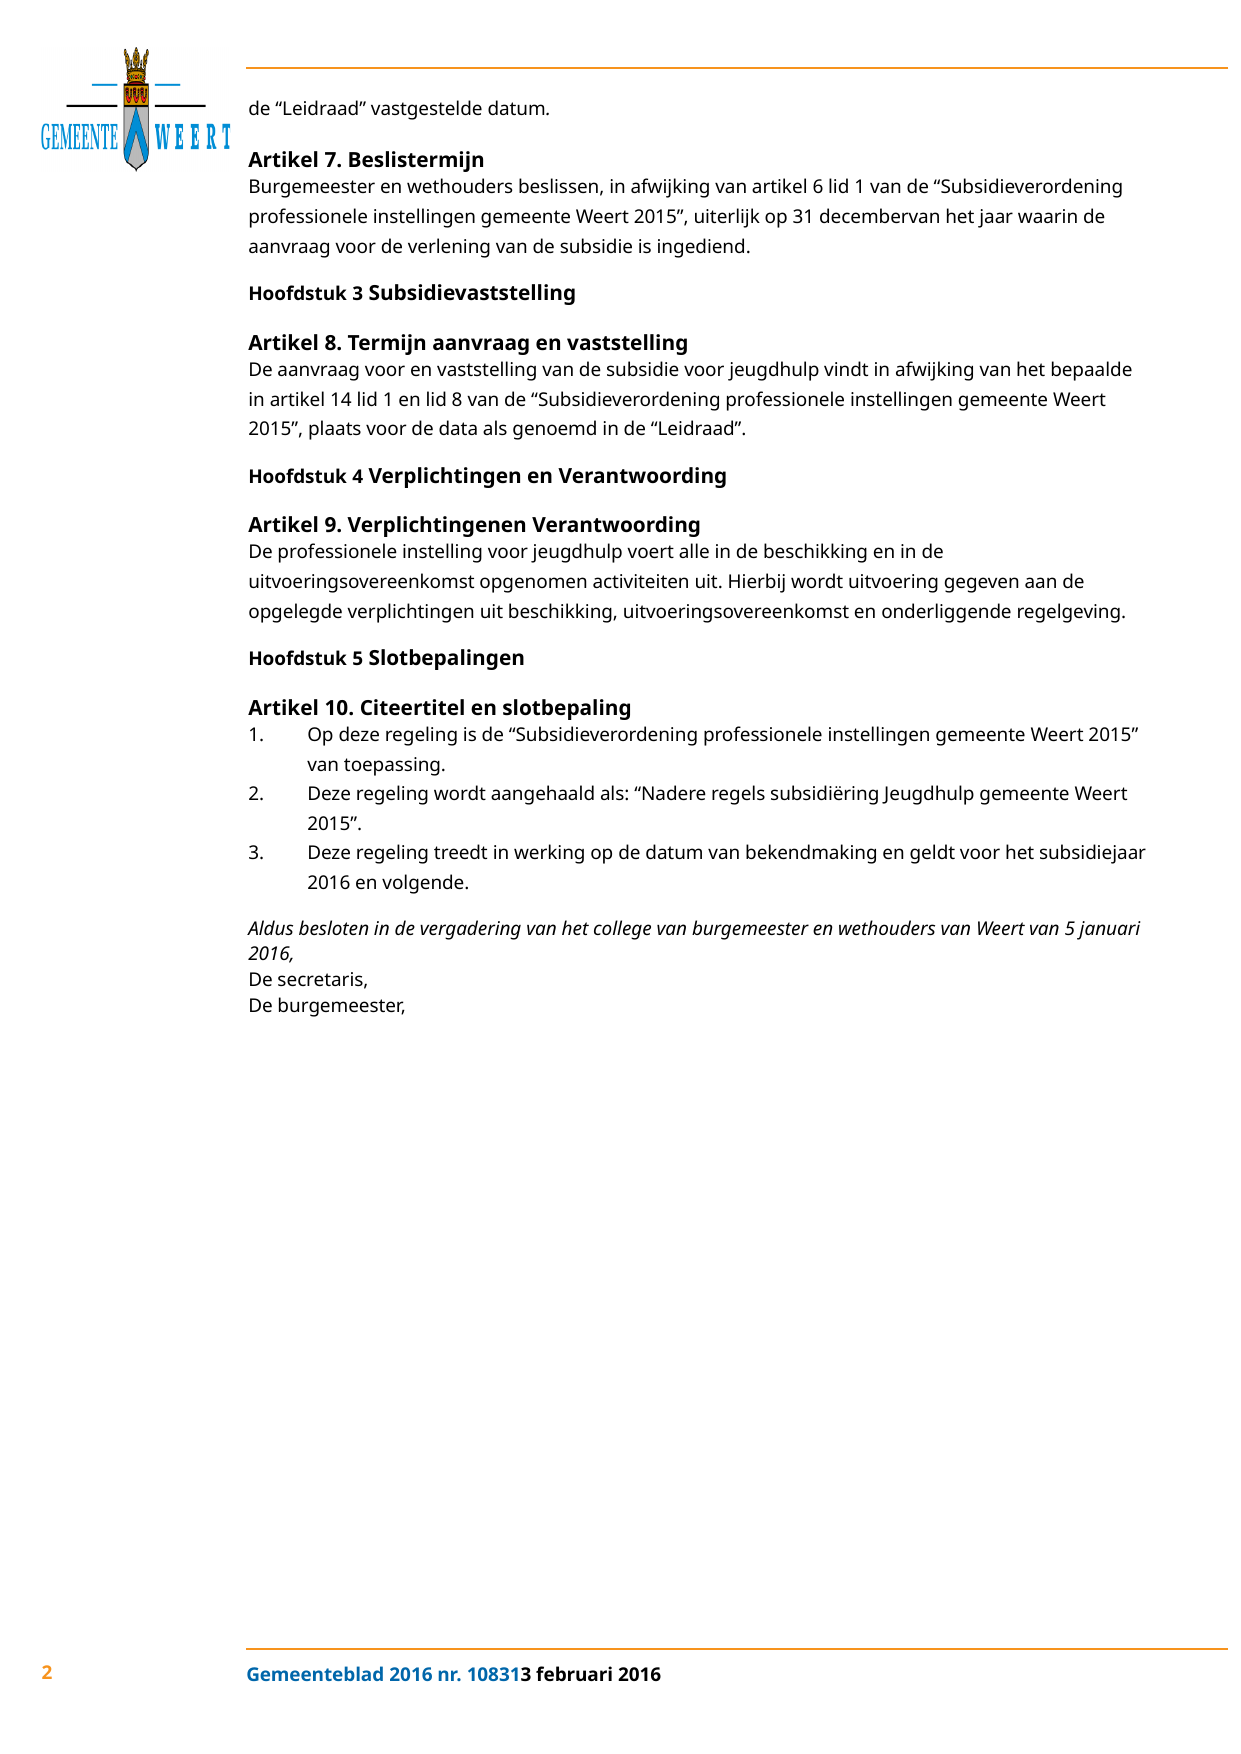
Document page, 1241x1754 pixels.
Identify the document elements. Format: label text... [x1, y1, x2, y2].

text De aanvraag voor en vaststelling van de subsidie voor jeugdhulp vindt in afwijking van het bepaalde in artikel 14 lid 1 en lid 8 van de “Subsidieverordening professionele instellingen gemeente Weert 2015”, plaats voor de data als genoemd in de “Leidraad”. [248, 356, 1152, 441]
text Artikel 9. Verplichtingenen Verantwoording [248, 510, 1152, 539]
text de “Leidraad” vastgestelde datum. [248, 95, 1152, 121]
list Deze regeling treedt in werking op de datum van bekendmaking en geldt voor het subsidiejaar 2016 en volgende. [248, 839, 1152, 895]
text Hoofdstuk 3 Subsidievaststelling [248, 278, 1152, 307]
text De secretaris, [248, 966, 1152, 992]
text Hoofdstuk 4 Verplichtingen en Verantwoording [248, 461, 1152, 489]
text De burgemeester, [248, 992, 1152, 1018]
text Artikel 7. Beslistermijn [248, 145, 1152, 174]
text Burgemeester en wethouders beslissen, in afwijking van artikel 6 lid 1 van de “Subsidieverordening professionele instellingen gemeente Weert 2015”, uiterlijk op 31 decembervan het jaar waarin de aanvraag voor de verlening van de subsidie is ingediend. [248, 174, 1152, 258]
text Aldus besloten in de vergadering van het college van burgemeester en wethouders van Weert van 5 januari 2016, [248, 915, 1152, 966]
text Artikel 10. Citeertitel en slotbepaling [248, 693, 1152, 721]
list Op deze regeling is de “Subsidieverordening professionele instellingen gemeente Weert 2015” van toepassing. [248, 721, 1152, 776]
text Hoofdstuk 5 Slotbepalingen [248, 643, 1152, 672]
text Artikel 8. Termijn aanvraag en vaststelling [248, 328, 1152, 356]
list Deze regeling wordt aangehaald als: “Nadere regels subsidiëring Jeugdhulp gemeente Weert 2015”. [248, 780, 1152, 836]
picture [41, 47, 231, 172]
text De professionele instelling voor jeugdhulp voert alle in de beschikking en in de uitvoeringsovereenkomst opgenomen activiteiten uit. Hierbij wordt uitvoering gegeven aan de opgelegde verplichtingen uit beschikking, uitvoeringsovereenkomst en onderliggende regelgeving. [248, 539, 1152, 623]
